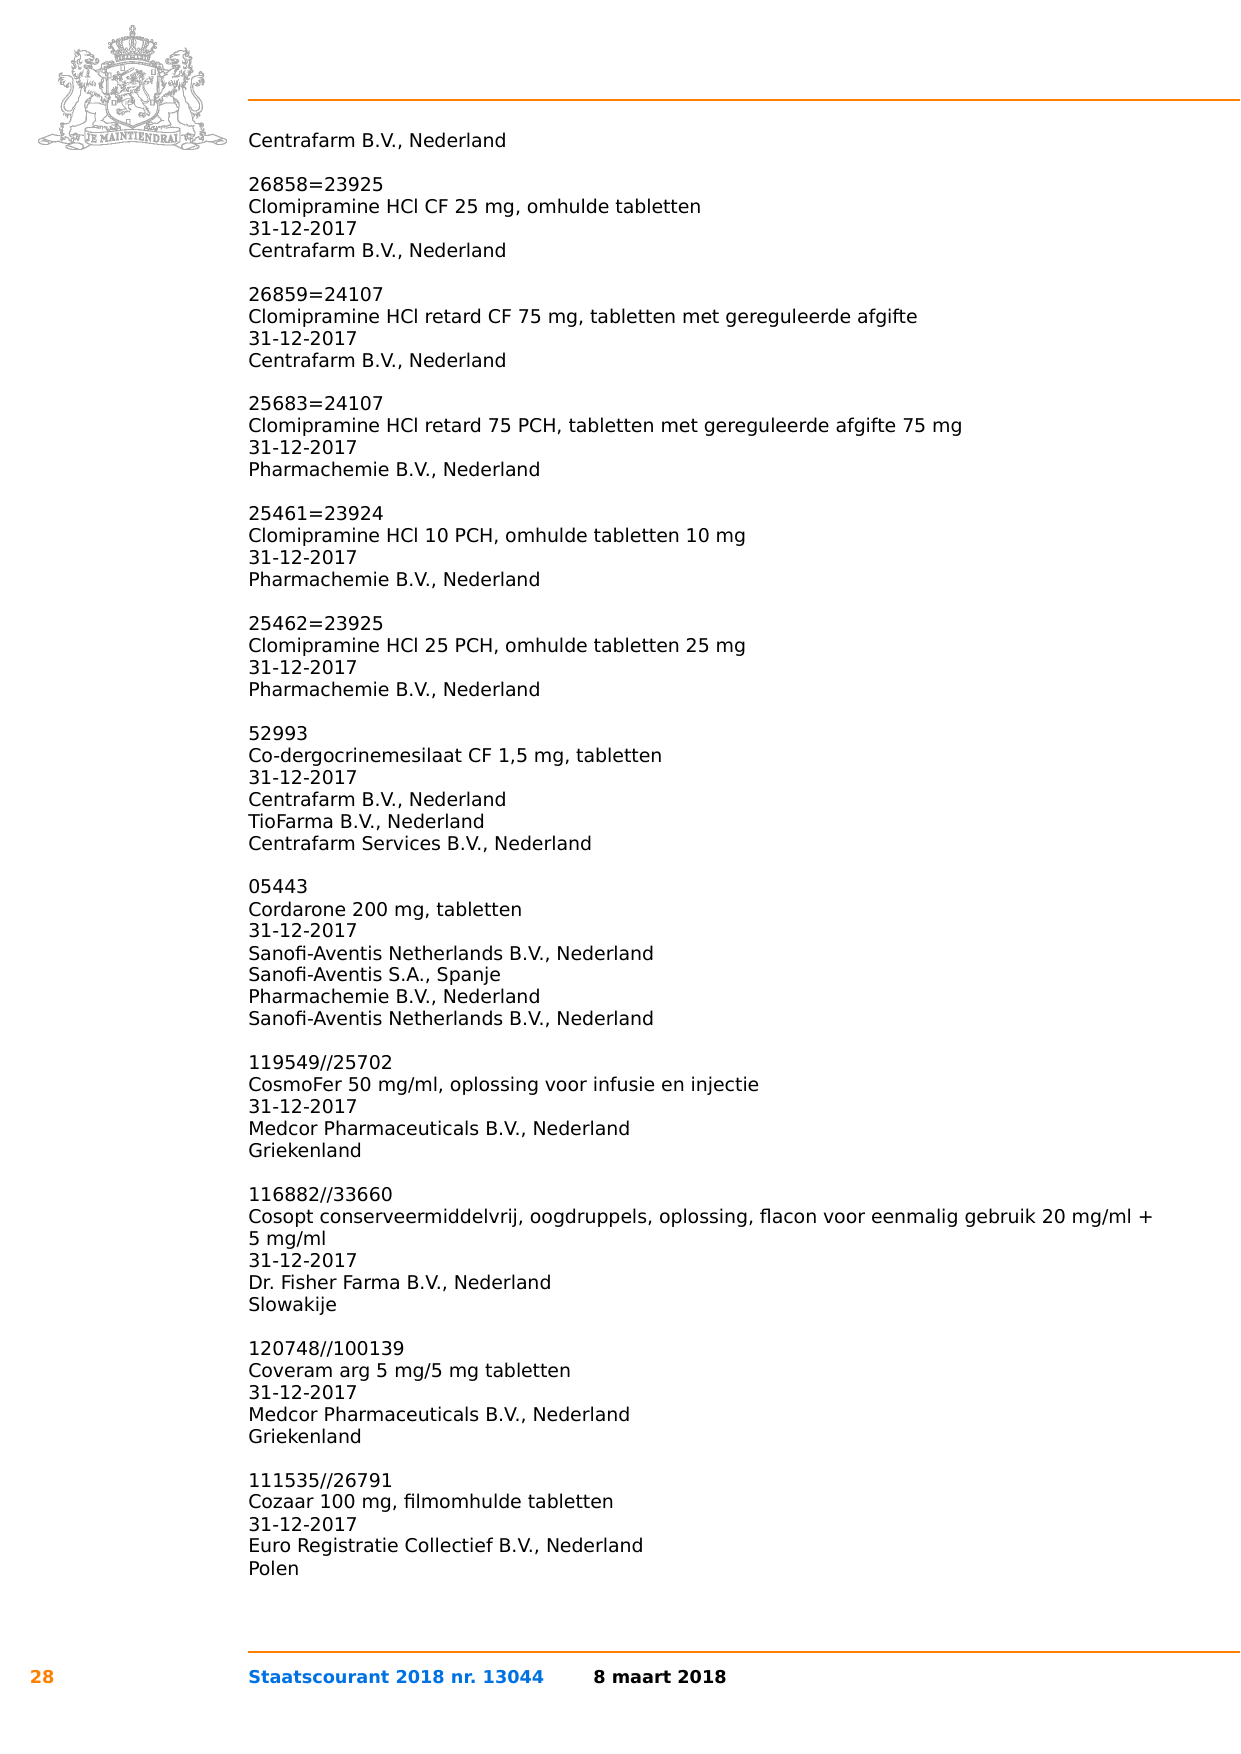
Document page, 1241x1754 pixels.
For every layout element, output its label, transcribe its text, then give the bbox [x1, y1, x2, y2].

text 31-12-2017 [248, 657, 1163, 679]
text Sanofi-Aventis Netherlands B.V., Nederland [248, 942, 1163, 964]
text Centrafarm B.V., Nederland [248, 789, 1163, 811]
text 31-12-2017 [248, 1250, 1163, 1272]
text 31-12-2017 [248, 437, 1163, 459]
text Slowakije [248, 1294, 1163, 1316]
text 26858=23925 [248, 174, 1163, 196]
picture [38, 25, 227, 150]
text 31-12-2017 [248, 920, 1163, 942]
text 31-12-2017 [248, 1096, 1163, 1118]
text CosmoFer 50 mg/ml, oplossing voor infusie en injectie [248, 1074, 1163, 1096]
text Medcor Pharmaceuticals B.V., Nederland [248, 1404, 1163, 1426]
text 25462=23925 [248, 613, 1163, 635]
text 116882//33660 [248, 1184, 1163, 1206]
text 25683=24107 [248, 393, 1163, 415]
text 111535//26791 [248, 1469, 1163, 1491]
text 26859=24107 [248, 283, 1163, 306]
text Cosopt conserveermiddelvrij, oogdruppels, oplossing, flacon voor eenmalig gebruik 20 mg/ml + 5 mg/ml [248, 1206, 1163, 1250]
text 25461=23924 [248, 503, 1163, 525]
text Pharmachemie B.V., Nederland [248, 569, 1163, 591]
text 05443 [248, 876, 1163, 898]
text TioFarma B.V., Nederland [248, 811, 1163, 833]
text 31-12-2017 [248, 327, 1163, 349]
text Coveram arg 5 mg/5 mg tabletten [248, 1360, 1163, 1382]
text Clomipramine HCl retard 75 PCH, tabletten met gereguleerde afgifte 75 mg [248, 415, 1163, 437]
text Euro Registratie Collectief B.V., Nederland [248, 1535, 1163, 1557]
text Polen [248, 1557, 1163, 1579]
text 119549//25702 [248, 1052, 1163, 1074]
text Sanofi-Aventis S.A., Spanje [248, 964, 1163, 986]
text Griekenland [248, 1140, 1163, 1162]
text Pharmachemie B.V., Nederland [248, 679, 1163, 701]
text Pharmachemie B.V., Nederland [248, 986, 1163, 1008]
text Centrafarm B.V., Nederland [248, 240, 1163, 262]
text 31-12-2017 [248, 547, 1163, 569]
text Sanofi-Aventis Netherlands B.V., Nederland [248, 1008, 1163, 1030]
text Clomipramine HCl 25 PCH, omhulde tabletten 25 mg [248, 635, 1163, 657]
text Medcor Pharmaceuticals B.V., Nederland [248, 1118, 1163, 1140]
text Dr. Fisher Farma B.V., Nederland [248, 1272, 1163, 1294]
text 31-12-2017 [248, 218, 1163, 240]
text Clomipramine HCl 10 PCH, omhulde tabletten 10 mg [248, 525, 1163, 547]
text Clomipramine HCl CF 25 mg, omhulde tabletten [248, 196, 1163, 218]
text Centrafarm B.V., Nederland [248, 130, 1163, 152]
text Pharmachemie B.V., Nederland [248, 459, 1163, 481]
text 120748//100139 [248, 1338, 1163, 1360]
text 52993 [248, 723, 1163, 745]
text Co-dergocrinemesilaat CF 1,5 mg, tabletten [248, 745, 1163, 767]
text Cordarone 200 mg, tabletten [248, 898, 1163, 920]
text Cozaar 100 mg, filmomhulde tabletten [248, 1491, 1163, 1513]
text Griekenland [248, 1426, 1163, 1448]
text 31-12-2017 [248, 1513, 1163, 1535]
text 31-12-2017 [248, 767, 1163, 789]
text Centrafarm Services B.V., Nederland [248, 833, 1163, 854]
text Clomipramine HCl retard CF 75 mg, tabletten met gereguleerde afgifte [248, 306, 1163, 327]
text 31-12-2017 [248, 1382, 1163, 1404]
text Centrafarm B.V., Nederland [248, 349, 1163, 371]
